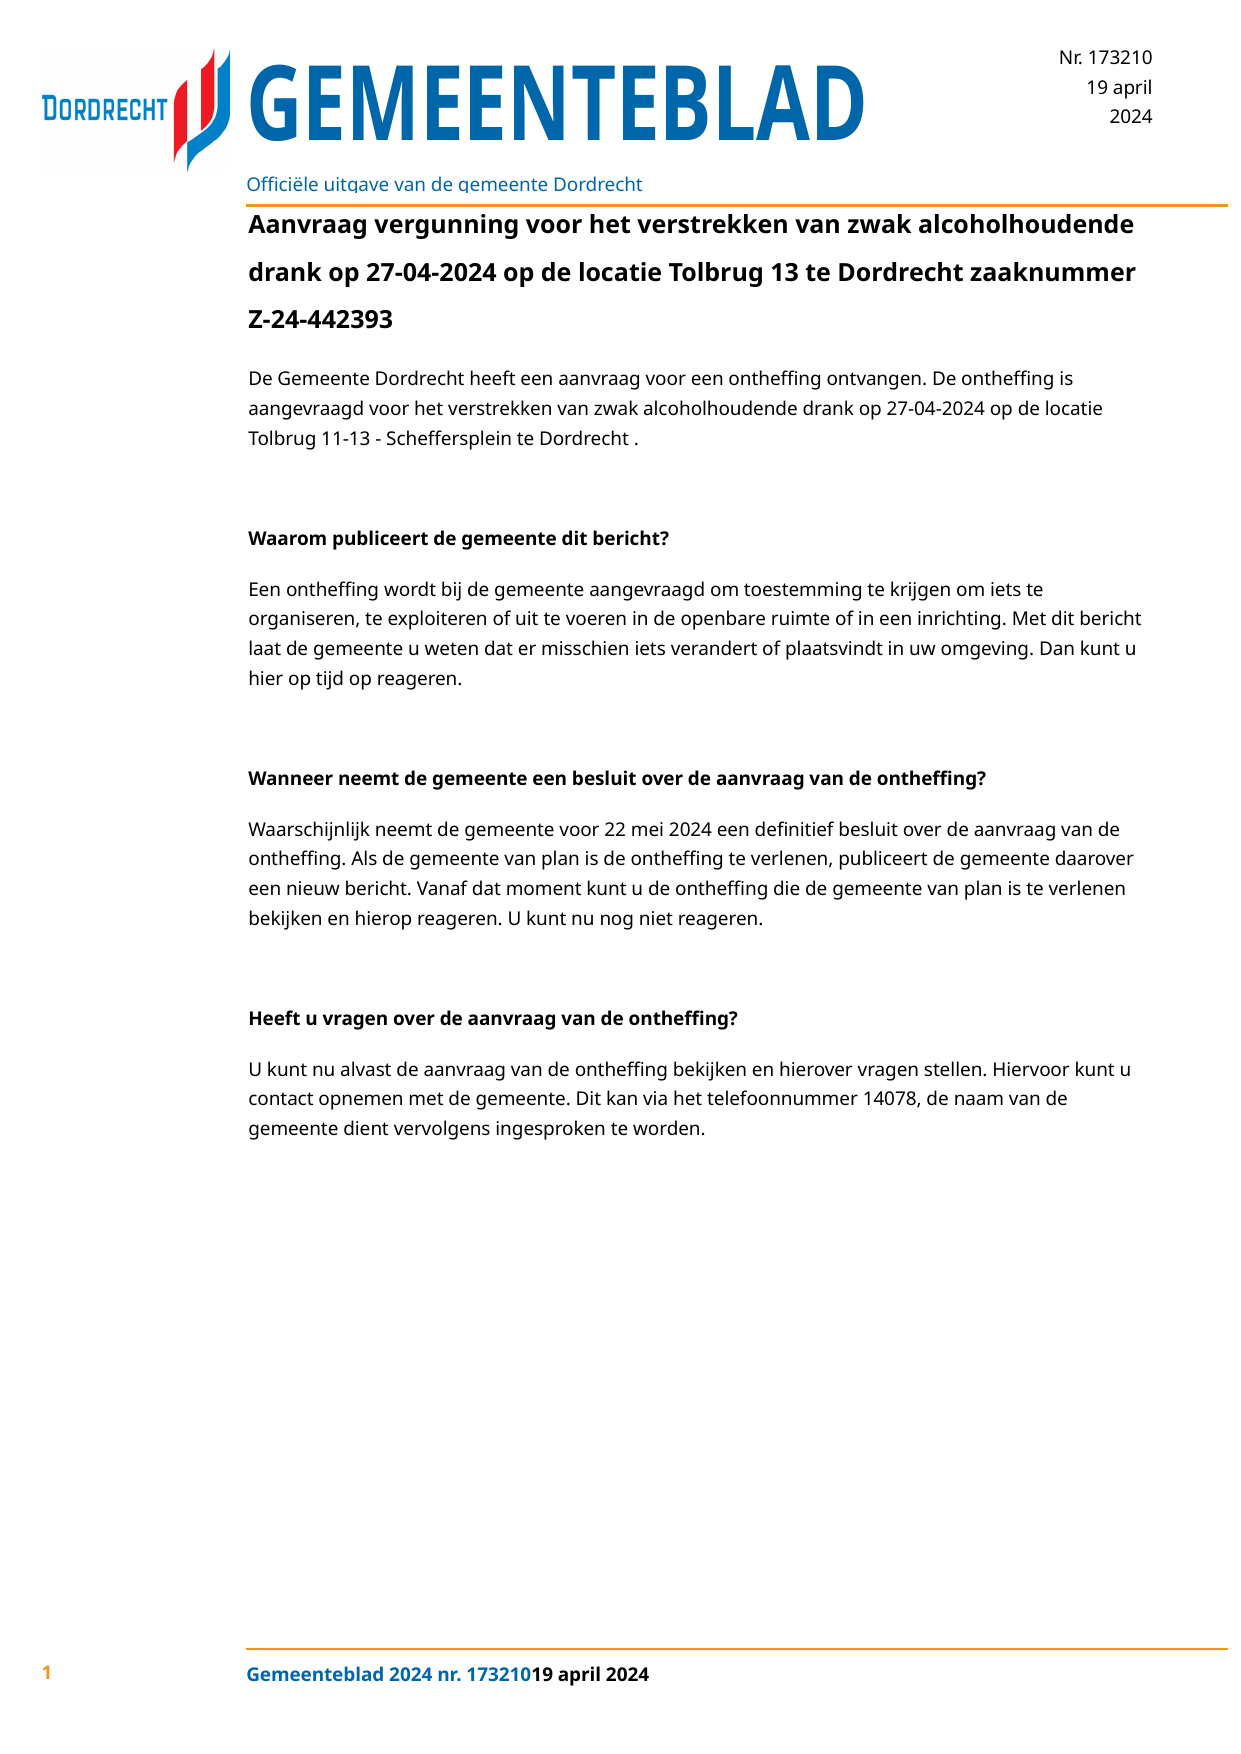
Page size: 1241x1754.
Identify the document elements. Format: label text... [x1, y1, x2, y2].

text Heeft u vragen over de aanvraag van de ontheffing? [248, 1006, 1152, 1031]
text Een ontheffing wordt bij de gemeente aangevraagd om toestemming te krijgen om iets te organiseren, te exploiteren of uit te voeren in de openbare ruimte of in een inrichting. Met dit bericht laat de gemeente u weten dat er misschien iets verandert of plaatsvindt in uw omgeving. Dan kunt u hier op tijd op reageren. [248, 576, 1152, 690]
text De Gemeente Dordrecht heeft een aanvraag voor een ontheffing ontvangen. De ontheffing is aangevraagd voor het verstrekken van zwak alcoholhoudende drank op 27-04-2024 op de locatie Tolbrug 11-13 - Scheffersplein te Dordrecht . [248, 366, 1152, 450]
text Waarom publiceert de gemeente dit bericht? [248, 526, 1152, 551]
text U kunt nu alvast de aanvraag van de ontheffing bekijken en hierover vragen stellen. Hiervoor kunt u contact opnemen met de gemeente. Dit kan via het telefoonnummer 14078, de naam van de gemeente dient vervolgens ingesproken te worden. [248, 1056, 1152, 1141]
text Waarschijnlijk neemt de gemeente voor 22 mei 2024 een definitief besluit over de aanvraag van de ontheffing. Als de gemeente van plan is de ontheffing te verlenen, publiceert de gemeente daarover een nieuw bericht. Vanaf dat moment kunt u de ontheffing die de gemeente van plan is te verlenen bekijken en hierop reageren. U kunt nu nog niet reageren. [248, 816, 1152, 930]
text Aanvraag vergunning voor het verstrekken van zwak alcoholhoudende drank op 27-04-2024 op de locatie Tolbrug 13 te Dordrecht zaaknummer Z-24-442393 [248, 207, 1152, 336]
text Wanneer neemt de gemeente een besluit over de aanvraag van de ontheffing? [248, 766, 1152, 791]
picture [41, 47, 231, 172]
